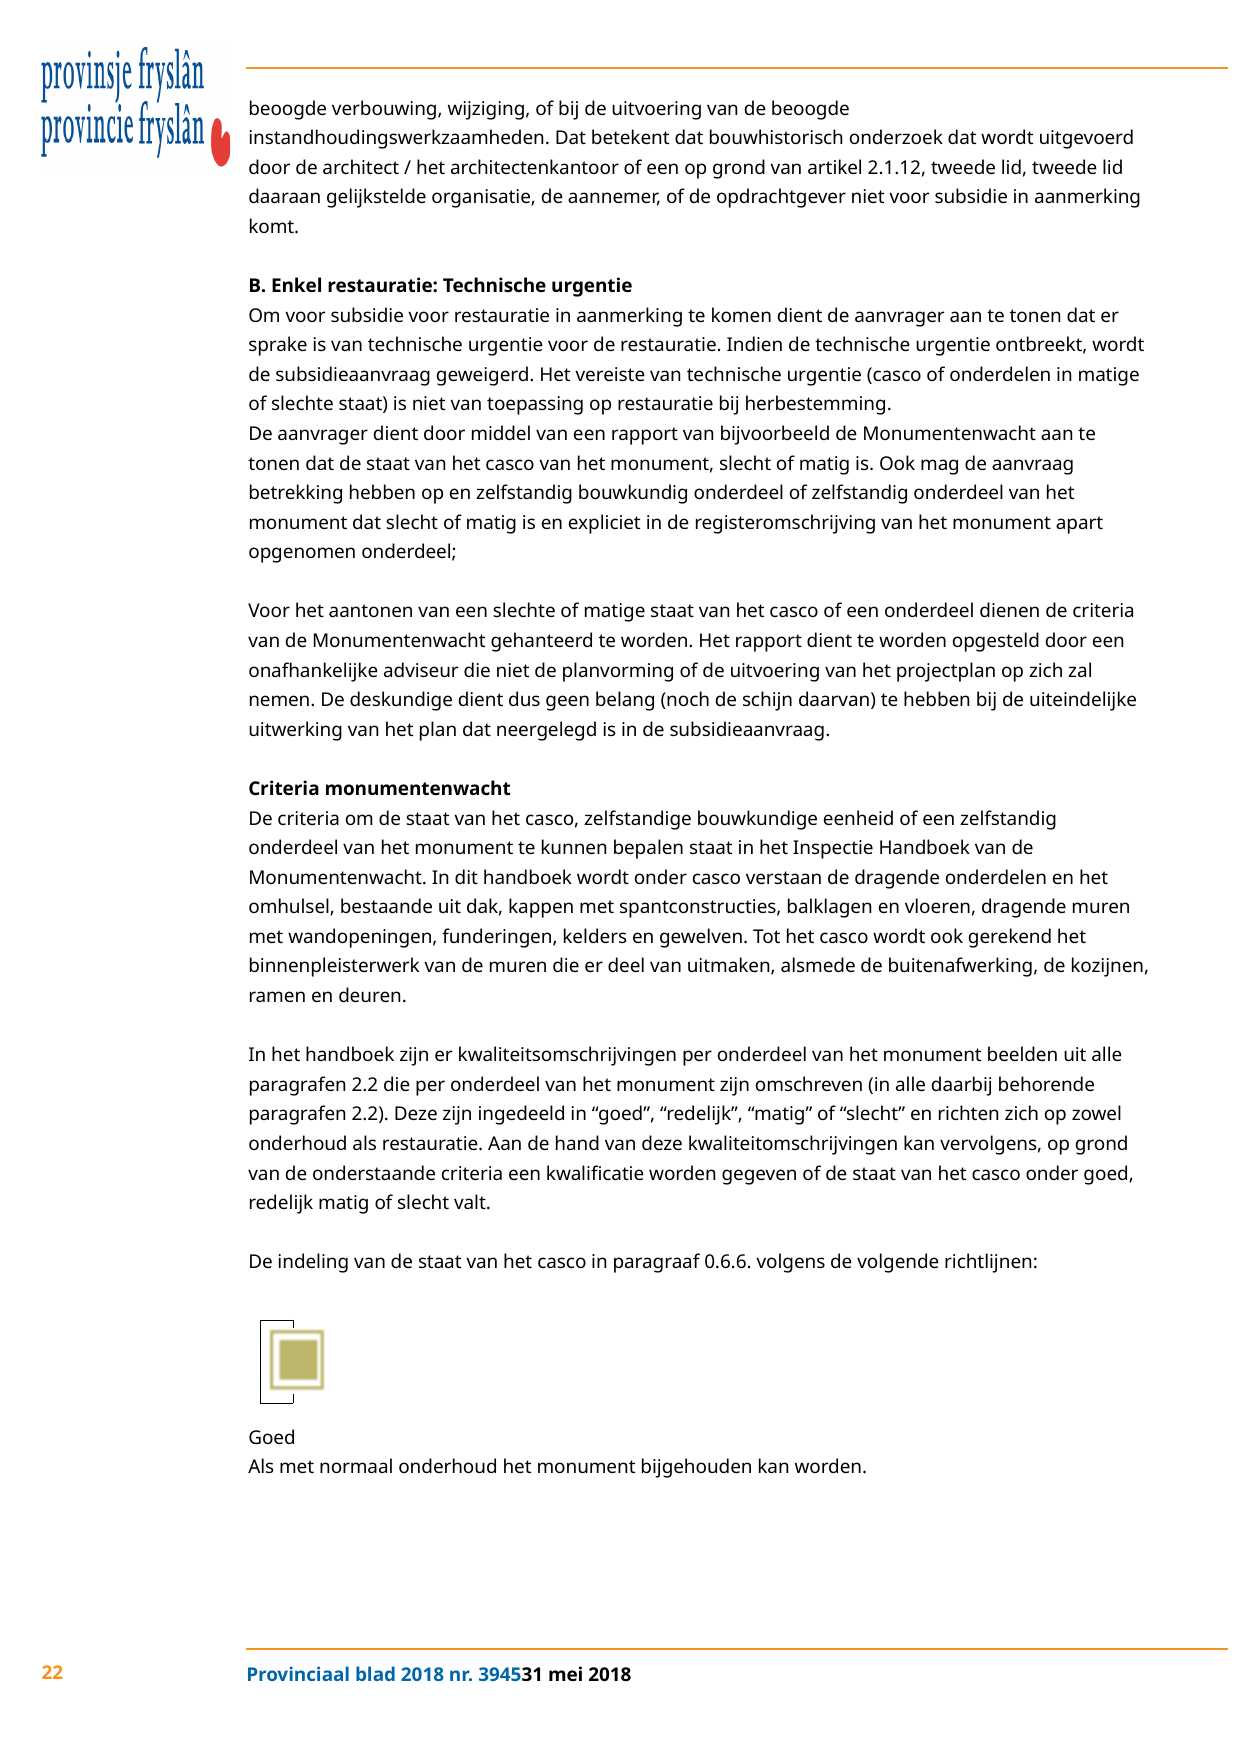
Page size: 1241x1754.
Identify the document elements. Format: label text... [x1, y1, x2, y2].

text De indeling van de staat van het casco in paragraaf 0.6.6. volgens de volgende richtlijnen: [248, 1248, 1152, 1274]
text Goed [248, 1424, 1152, 1449]
picture [268, 1328, 328, 1394]
text B. Enkel restauratie: Technische urgentie [248, 272, 1152, 298]
text beoogde verbouwing, wijziging, of bij de uitvoering van de beoogde instandhoudingswerkzaamheden. Dat betekent dat bouwhistorisch onderzoek dat wordt uitgevoerd door de architect / het architectenkantoor of een op grond van artikel 2.1.12, tweede lid, tweede lid daaraan gelijkstelde organisatie, de aannemer, of de opdrachtgever niet voor subsidie in aanmerking komt. [248, 95, 1152, 239]
text Criteria monumentenwacht [248, 775, 1152, 801]
text In het handboek zijn er kwaliteitsomschrijvingen per onderdeel van het monument beelden uit alle paragrafen 2.2 die per onderdeel van het monument zijn omschreven (in alle daarbij behorende paragrafen 2.2). Deze zijn ingedeeld in “goed”, “redelijk”, “matig” of “slecht” en richten zich op zowel onderhoud als restauratie. Aan de hand van deze kwaliteitomschrijvingen kan vervolgens, op grond van de onderstaande criteria een kwalificatie worden gegeven of de staat van het casco onder goed, redelijk matig of slecht valt. [248, 1041, 1152, 1215]
text De criteria om de staat van het casco, zelfstandige bouwkundige eenheid of een zelfstandig onderdeel van het monument te kunnen bepalen staat in het Inspectie Handboek van de Monumentenwacht. In dit handboek wordt onder casco verstaan de dragende onderdelen en het omhulsel, bestaande uit dak, kappen met spantconstructies, balklagen en vloeren, dragende muren met wandopeningen, funderingen, kelders en gewelven. Tot het casco wordt ook gerekend het binnenpleisterwerk van de muren die er deel van uitmaken, alsmede de buitenafwerking, de kozijnen, ramen en deuren. [248, 805, 1152, 1008]
text De aanvrager dient door middel van een rapport van bijvoorbeeld de Monumentenwacht aan te tonen dat de staat van het casco van het monument, slecht of matig is. Ook mag de aanvraag betrekking hebben op en zelfstandig bouwkundig onderdeel of zelfstandig onderdeel van het monument dat slecht of matig is en expliciet in de registeromschrijving van het monument apart opgenomen onderdeel; [248, 420, 1152, 564]
text Om voor subsidie voor restauratie in aanmerking te komen dient de aanvrager aan te tonen dat er sprake is van technische urgentie voor de restauratie. Indien de technische urgentie ontbreekt, wordt de subsidieaanvraag geweigerd. Het vereiste van technische urgentie (casco of onderdelen in matige of slechte staat) is niet van toepassing op restauratie bij herbestemming. [248, 302, 1152, 416]
text Voor het aantonen van een slechte of matige staat van het casco of een onderdeel dienen de criteria van de Monumentenwacht gehanteerd te worden. Het rapport dient te worden opgesteld door een onafhankelijke adviseur die niet de planvorming of de uitvoering van het projectplan op zich zal nemen. De deskundige dient dus geen belang (noch de schijn daarvan) te hebben bij de uiteindelijke uitwerking van het plan dat neergelegd is in de subsidieaanvraag. [248, 598, 1152, 742]
picture [41, 47, 231, 172]
text Als met normaal onderhoud het monument bijgehouden kan worden. [248, 1453, 1152, 1479]
